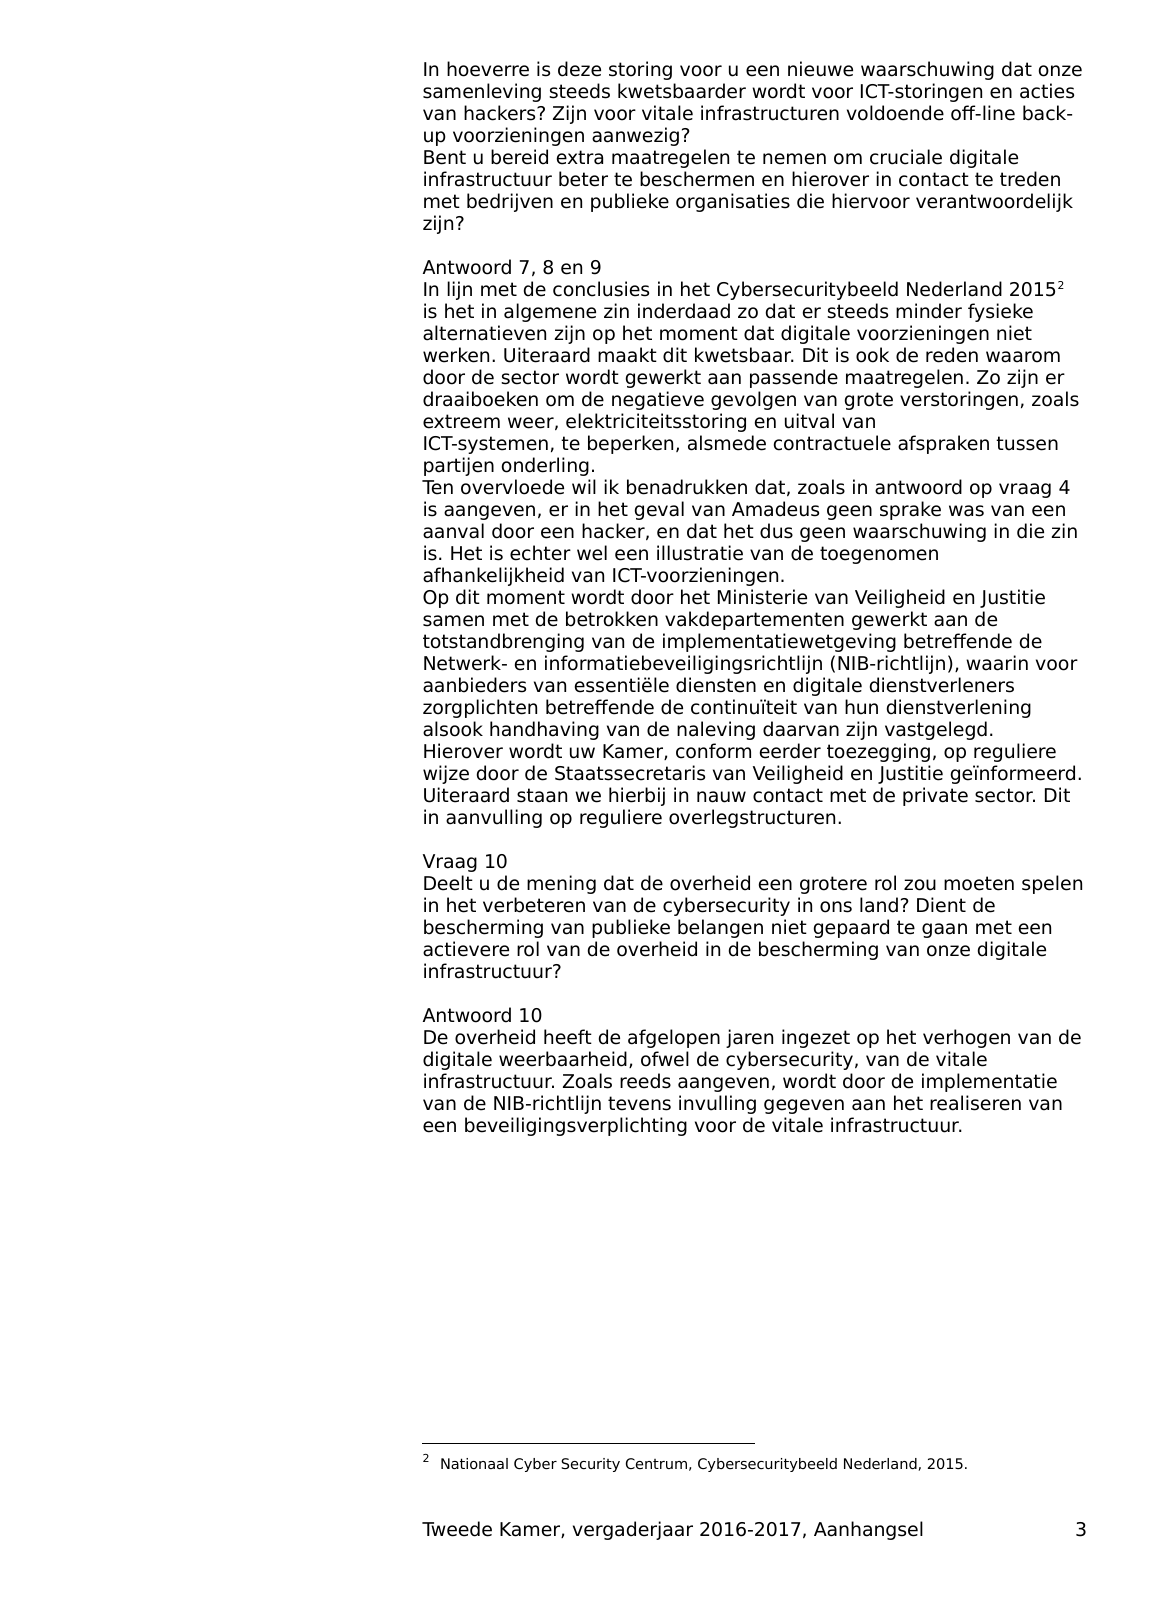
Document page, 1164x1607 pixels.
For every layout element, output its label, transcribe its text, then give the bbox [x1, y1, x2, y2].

text ICT-systemen, te beperken, alsmede contractuele afspraken tussen partijen onderling. [422, 433, 1087, 477]
text Deelt u de mening dat de overheid een grotere rol zou moeten spelen in het verbeteren van de cybersecurity in ons land? Dient de bescherming van publieke belangen niet gepaard te gaan met een actievere rol van de overheid in de bescherming van onze digitale infrastructuur? [422, 873, 1087, 983]
text In hoeverre is deze storing voor u een nieuwe waarschuwing dat onze samenleving steeds kwetsbaarder wordt voor ICT-storingen en acties van hackers? Zijn voor vitale infrastructuren voldoende off-line back-up voorzieningen aanwezig? [422, 59, 1087, 147]
text De overheid heeft de afgelopen jaren ingezet op het verhogen van de digitale weerbaarheid, ofwel de cybersecurity, van de vitale infrastructuur. Zoals reeds aangeven, wordt door de implementatie van de NIB-richtlijn tevens invulling gegeven aan het realiseren van een beveiligingsverplichting voor de vitale infrastructuur. [422, 1027, 1087, 1137]
text Op dit moment wordt door het Ministerie van Veiligheid en Justitie samen met de betrokken vakdepartementen gewerkt aan de totstandbrenging van de implementatiewetgeving betreffende de Netwerk- en informatiebeveiligingsrichtlijn (NIB-richtlijn), waarin voor aanbieders van essentiële diensten en digitale dienstverleners zorgplichten betreffende de continuïteit van hun dienstverlening alsook handhaving van de naleving daarvan zijn vastgelegd. [422, 587, 1087, 741]
text Nationaal Cyber Security Centrum, Cybersecuritybeeld Nederland, 2015. [422, 1452, 1087, 1474]
text Bent u bereid extra maatregelen te nemen om cruciale digitale infrastructuur beter te beschermen en hierover in contact te treden met bedrijven en publieke organisaties die hiervoor verantwoordelijk zijn? [422, 147, 1087, 235]
text Vraag 10 [422, 851, 1087, 873]
text Antwoord 10 [422, 1005, 1087, 1027]
text Antwoord 7, 8 en 9 [422, 257, 1087, 279]
text Ten overvloede wil ik benadrukken dat, zoals in antwoord op vraag 4 is aangeven, er in het geval van Amadeus geen sprake was van een aanval door een hacker, en dat het dus geen waarschuwing in die zin is. Het is echter wel een illustratie van de toegenomen afhankelijkheid van ICT-voorzieningen. [422, 477, 1087, 587]
text Hierover wordt uw Kamer, conform eerder toezegging, op reguliere wijze door de Staatssecretaris van Veiligheid en Justitie geïnformeerd. Uiteraard staan we hierbij in nauw contact met de private sector. Dit in aanvulling op reguliere overlegstructuren. [422, 741, 1087, 828]
text In lijn met de conclusies in het Cybersecuritybeeld Nederland 2015 is het in algemene zin inderdaad zo dat er steeds minder fysieke alternatieven zijn op het moment dat digitale voorzieningen niet werken. Uiteraard maakt dit kwetsbaar. Dit is ook de reden waarom door de sector wordt gewerkt aan passende maatregelen. Zo zijn er draaiboeken om de negatieve gevolgen van grote verstoringen, zoals extreem weer, elektriciteitsstoring en uitval van [422, 279, 1087, 433]
